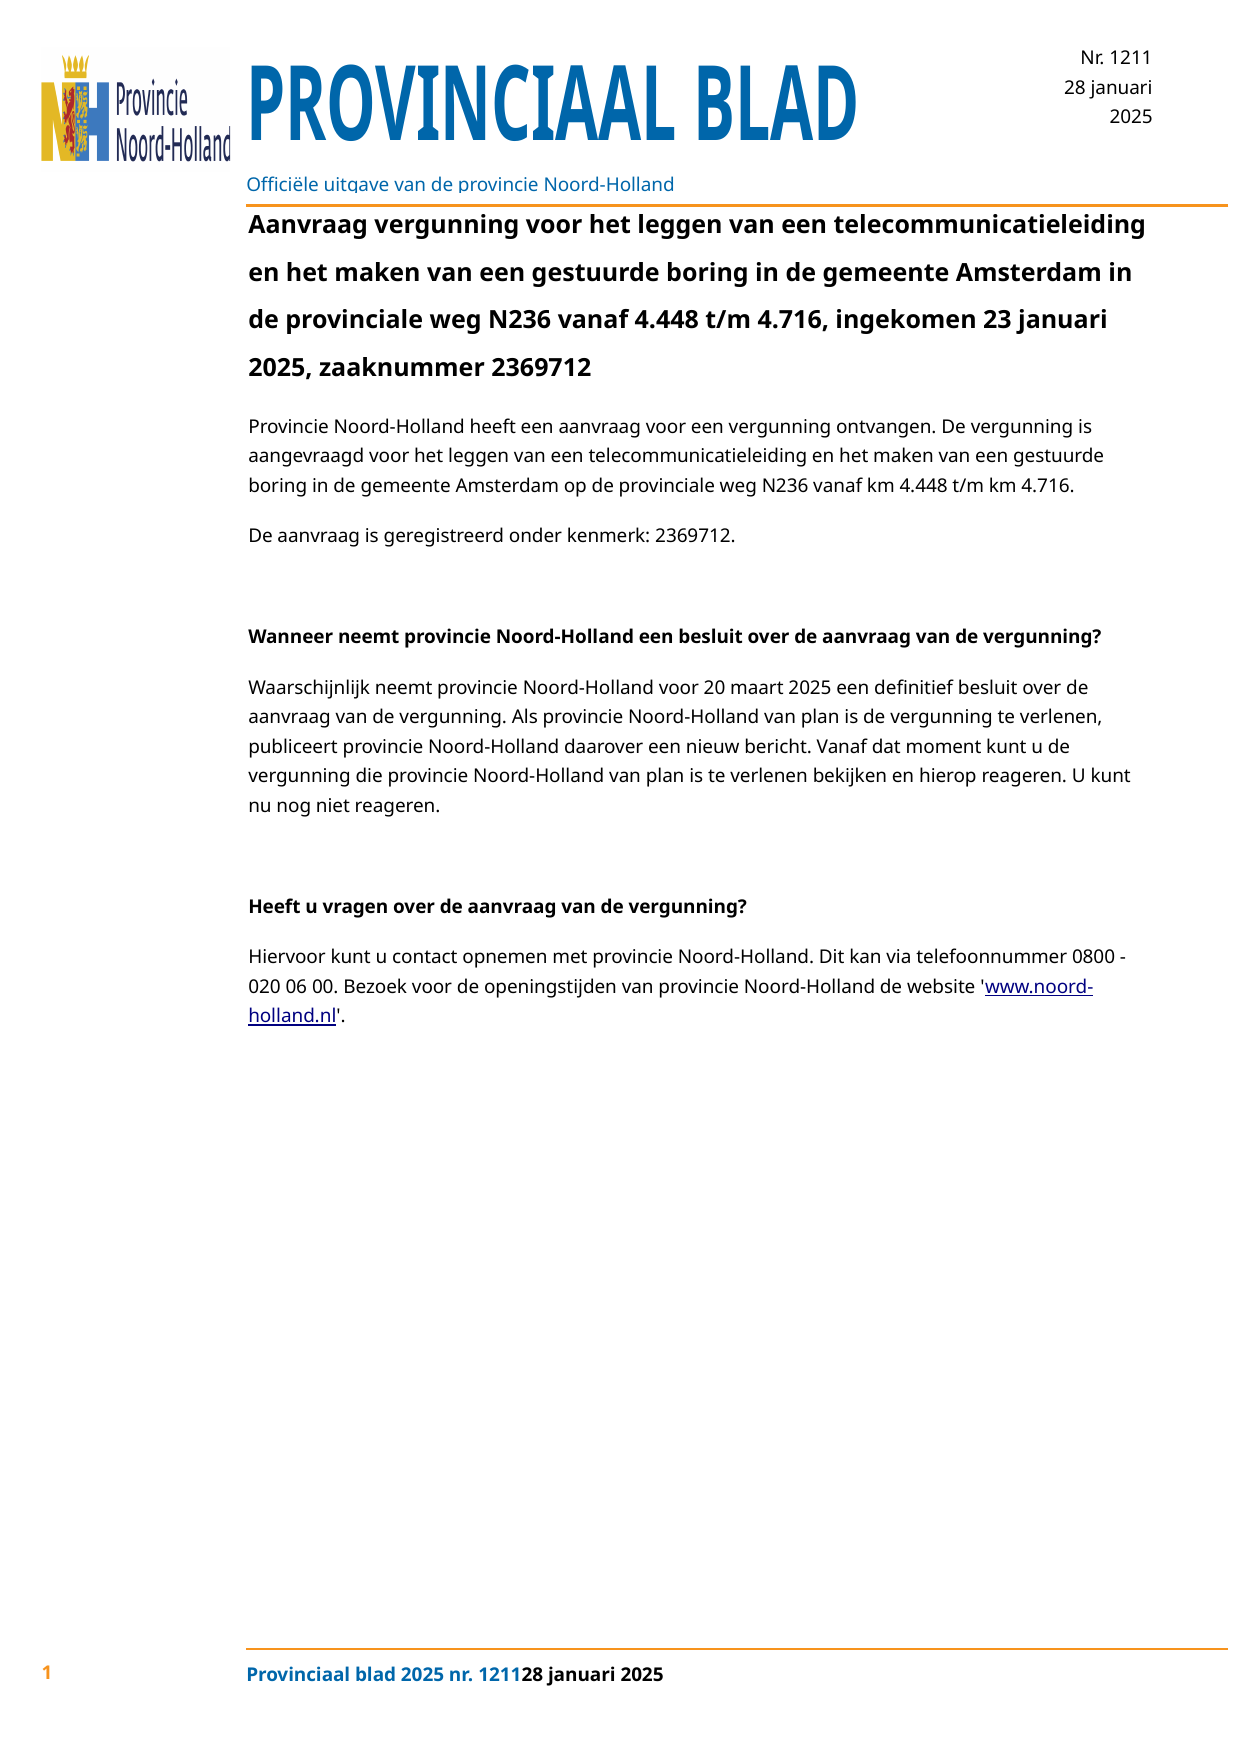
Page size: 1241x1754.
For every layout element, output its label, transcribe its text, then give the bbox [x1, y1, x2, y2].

text Wanneer neemt provincie Noord-Holland een besluit over de aanvraag van de vergunning? [248, 623, 1152, 649]
text Hiervoor kunt u contact opnemen met provincie Noord-Holland. Dit kan via telefoonnummer 0800 - 020 06 00. Bezoek voor de openingstijden van provincie Noord-Holland de website 'www.noord-holland.nl'. [248, 943, 1152, 1028]
text Waarschijnlijk neemt provincie Noord-Holland voor 20 maart 2025 een definitief besluit over de aanvraag van de vergunning. Als provincie Noord-Holland van plan is de vergunning te verlenen, publiceert provincie Noord-Holland daarover een nieuw bericht. Vanaf dat moment kunt u de vergunning die provincie Noord-Holland van plan is te verlenen bekijken en hierop reageren. U kunt nu nog niet reageren. [248, 674, 1152, 818]
text Provincie Noord-Holland heeft een aanvraag voor een vergunning ontvangen. De vergunning is aangevraagd voor het leggen van een telecommunicatieleiding en het maken van een gestuurde boring in de gemeente Amsterdam op de provinciale weg N236 vanaf km 4.448 t/m km 4.716. [248, 413, 1152, 498]
text Heeft u vragen over de aanvraag van de vergunning? [248, 893, 1152, 919]
text Aanvraag vergunning voor het leggen van een telecommunicatieleiding en het maken van een gestuurde boring in de gemeente Amsterdam in de provinciale weg N236 vanaf 4.448 t/m 4.716, ingekomen 23 januari 2025, zaaknummer 2369712 [248, 207, 1152, 384]
picture [41, 47, 231, 172]
text De aanvraag is geregistreerd onder kenmerk: 2369712. [248, 523, 1152, 548]
